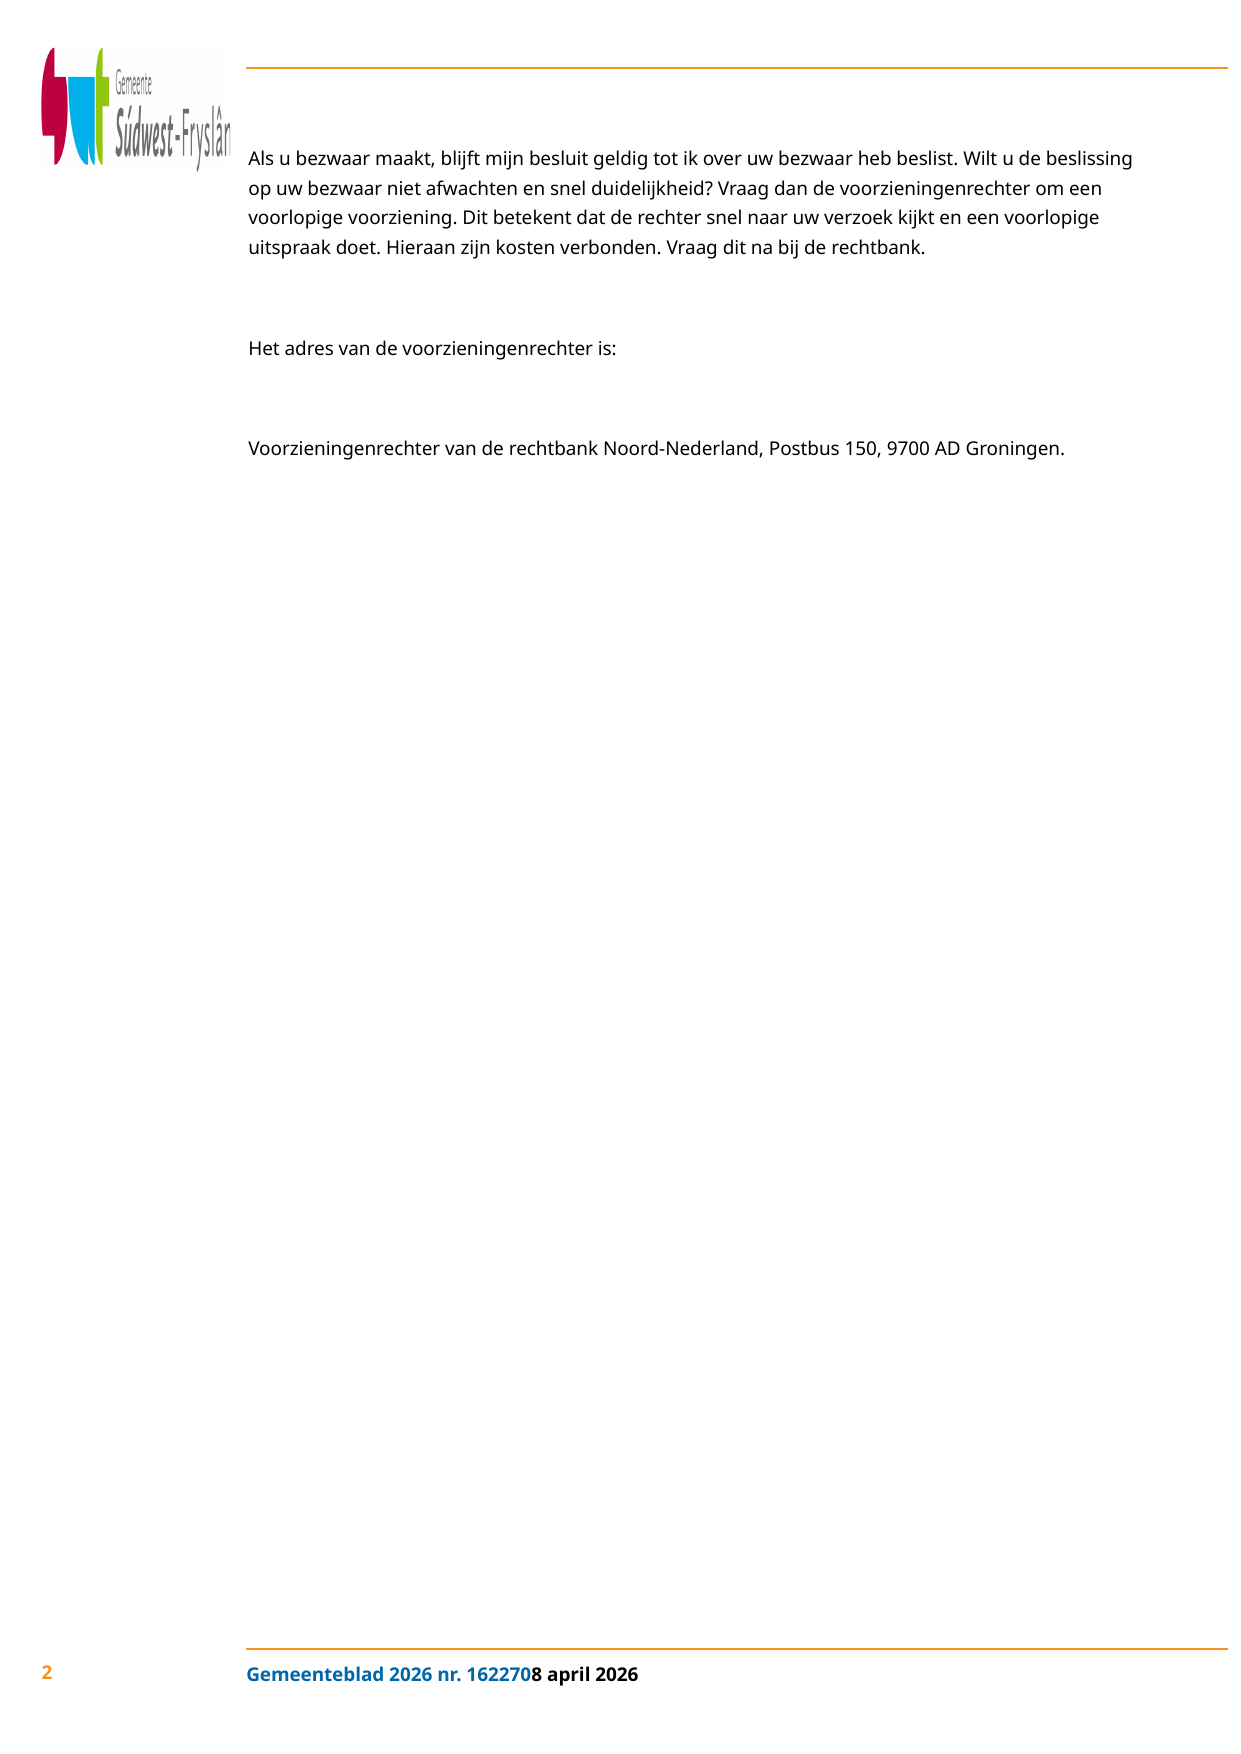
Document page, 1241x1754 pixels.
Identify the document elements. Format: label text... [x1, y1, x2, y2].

text Voorzieningenrechter van de rechtbank Noord-Nederland, Postbus 150, 9700 AD Groningen. [248, 436, 1152, 461]
text Het adres van de voorzieningenrechter is: [248, 335, 1152, 361]
text Als u bezwaar maakt, blijft mijn besluit geldig tot ik over uw bezwaar heb beslist. Wilt u de beslissing op uw bezwaar niet afwachten en snel duidelijkheid? Vraag dan de voorzieningenrechter om een voorlopige voorziening. Dit betekent dat de rechter snel naar uw verzoek kijkt en een voorlopige uitspraak doet. Hieraan zijn kosten verbonden. Vraag dit na bij de rechtbank. [248, 145, 1152, 260]
picture [41, 47, 231, 172]
